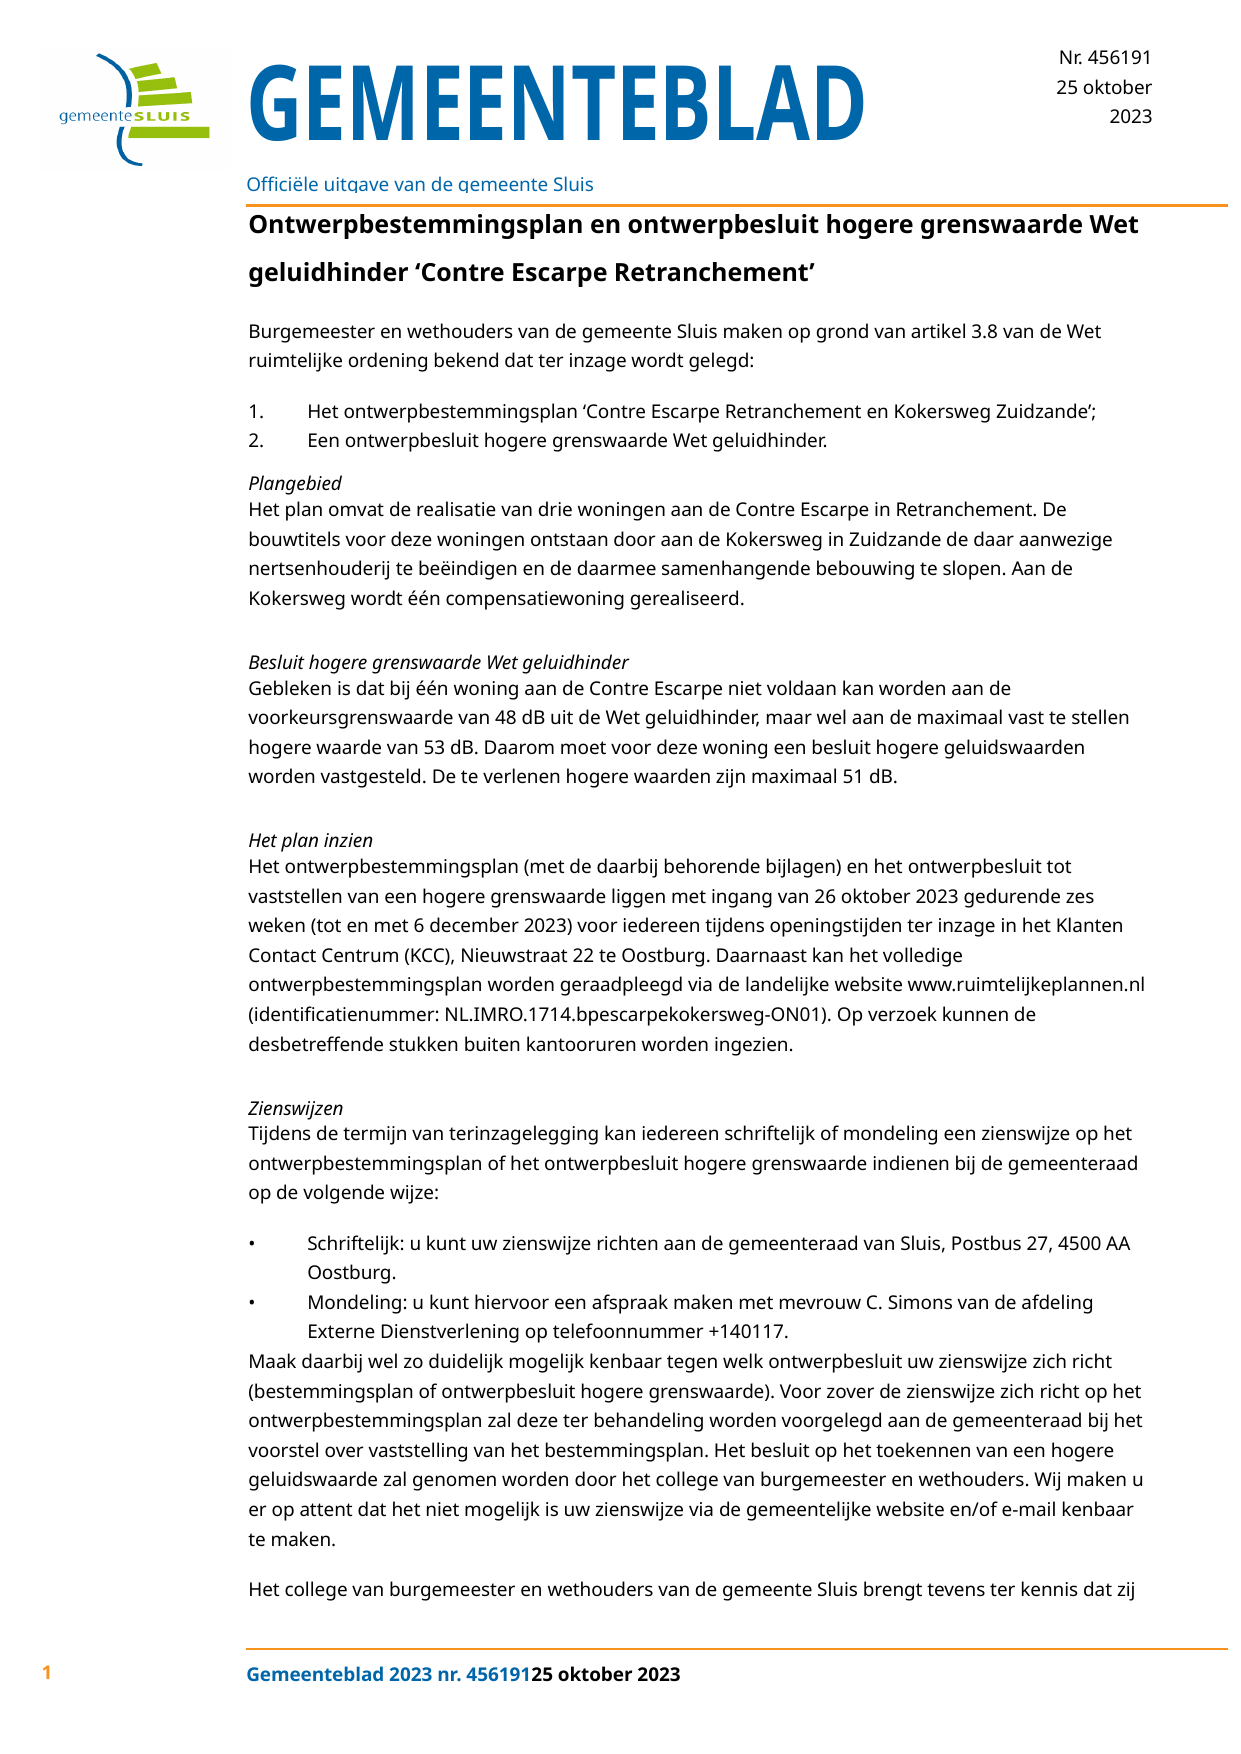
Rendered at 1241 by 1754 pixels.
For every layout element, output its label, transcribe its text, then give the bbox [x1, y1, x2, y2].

text Besluit hogere grenswaarde Wet geluidhinder [248, 649, 1152, 675]
text Het ontwerpbestemmingsplan (met de daarbij behorende bijlagen) en het ontwerpbesluit tot vaststellen van een hogere grenswaarde liggen met ingang van 26 oktober 2023 gedurende zes weken (tot en met 6 december 2023) voor iedereen tijdens openingstijden ter inzage in het Klanten Contact Centrum (KCC), Nieuwstraat 22 te Oostburg. Daarnaast kan het volledige ontwerpbestemmingsplan worden geraadpleegd via de landelijke website www.ruimtelijkeplannen.nl (identificatienummer: NL.IMRO.1714.bpescarpekokersweg-ON01). Op verzoek kunnen de desbetreffende stukken buiten kantooruren worden ingezien. [248, 853, 1152, 1056]
list Mondeling: u kunt hiervoor een afspraak maken met mevrouw C. Simons van de afdeling Externe Dienstverlening op telefoonnummer +140117. [248, 1289, 1152, 1344]
text Ontwerpbestemmingsplan en ontwerpbesluit hogere grenswaarde Wet geluidhinder ‘Contre Escarpe Retranchement’ [248, 207, 1152, 288]
text Het plan inzien [248, 827, 1152, 853]
text Het college van burgemeester en wethouders van de gemeente Sluis brengt tevens ter kennis dat zij [248, 1576, 1152, 1602]
list Het ontwerpbestemmingsplan ‘Contre Escarpe Retranchement en Kokersweg Zuidzande’; [248, 398, 1152, 424]
text Plangebied [248, 471, 1152, 496]
picture [41, 47, 231, 172]
text Gebleken is dat bij één woning aan de Contre Escarpe niet voldaan kan worden aan de voorkeursgrenswaarde van 48 dB uit de Wet geluidhinder, maar wel aan de maximaal vast te stellen hogere waarde van 53 dB. Daarom moet voor deze woning een besluit hogere geluidswaarden worden vastgesteld. De te verlenen hogere waarden zijn maximaal 51 dB. [248, 675, 1152, 789]
list Schriftelijk: u kunt uw zienswijze richten aan de gemeenteraad van Sluis, Postbus 27, 4500 AA Oostburg. [248, 1230, 1152, 1285]
text Het plan omvat de realisatie van drie woningen aan de Contre Escarpe in Retranchement. De bouwtitels voor deze woningen ontstaan door aan de Kokersweg in Zuidzande de daar aanwezige nertsenhouderij te beëindigen en de daarmee samenhangende bebouwing te slopen. Aan de Kokersweg wordt één compensatiewoning gerealiseerd. [248, 496, 1152, 611]
text Burgemeester en wethouders van de gemeente Sluis maken op grond van artikel 3.8 van de Wet ruimtelijke ordening bekend dat ter inzage wordt gelegd: [248, 318, 1152, 373]
text Tijdens de termijn van terinzagelegging kan iedereen schriftelijk of mondeling een zienswijze op het ontwerpbestemmingsplan of het ontwerpbesluit hogere grenswaarde indienen bij de gemeenteraad op de volgende wijze: [248, 1120, 1152, 1205]
text Maak daarbij wel zo duidelijk mogelijk kenbaar tegen welk ontwerpbesluit uw zienswijze zich richt (bestemmingsplan of ontwerpbesluit hogere grenswaarde). Voor zover de zienswijze zich richt op het ontwerpbestemmingsplan zal deze ter behandeling worden voorgelegd aan de gemeenteraad bij het voorstel over vaststelling van het bestemmingsplan. Het besluit op het toekennen van een hogere geluidswaarde zal genomen worden door het college van burgemeester en wethouders. Wij maken u er op attent dat het niet mogelijk is uw zienswijze via de gemeentelijke website en/of e-mail kenbaar te maken. [248, 1348, 1152, 1552]
text Zienswijzen [248, 1095, 1152, 1120]
list Een ontwerpbesluit hogere grenswaarde Wet geluidhinder. [248, 427, 1152, 453]
